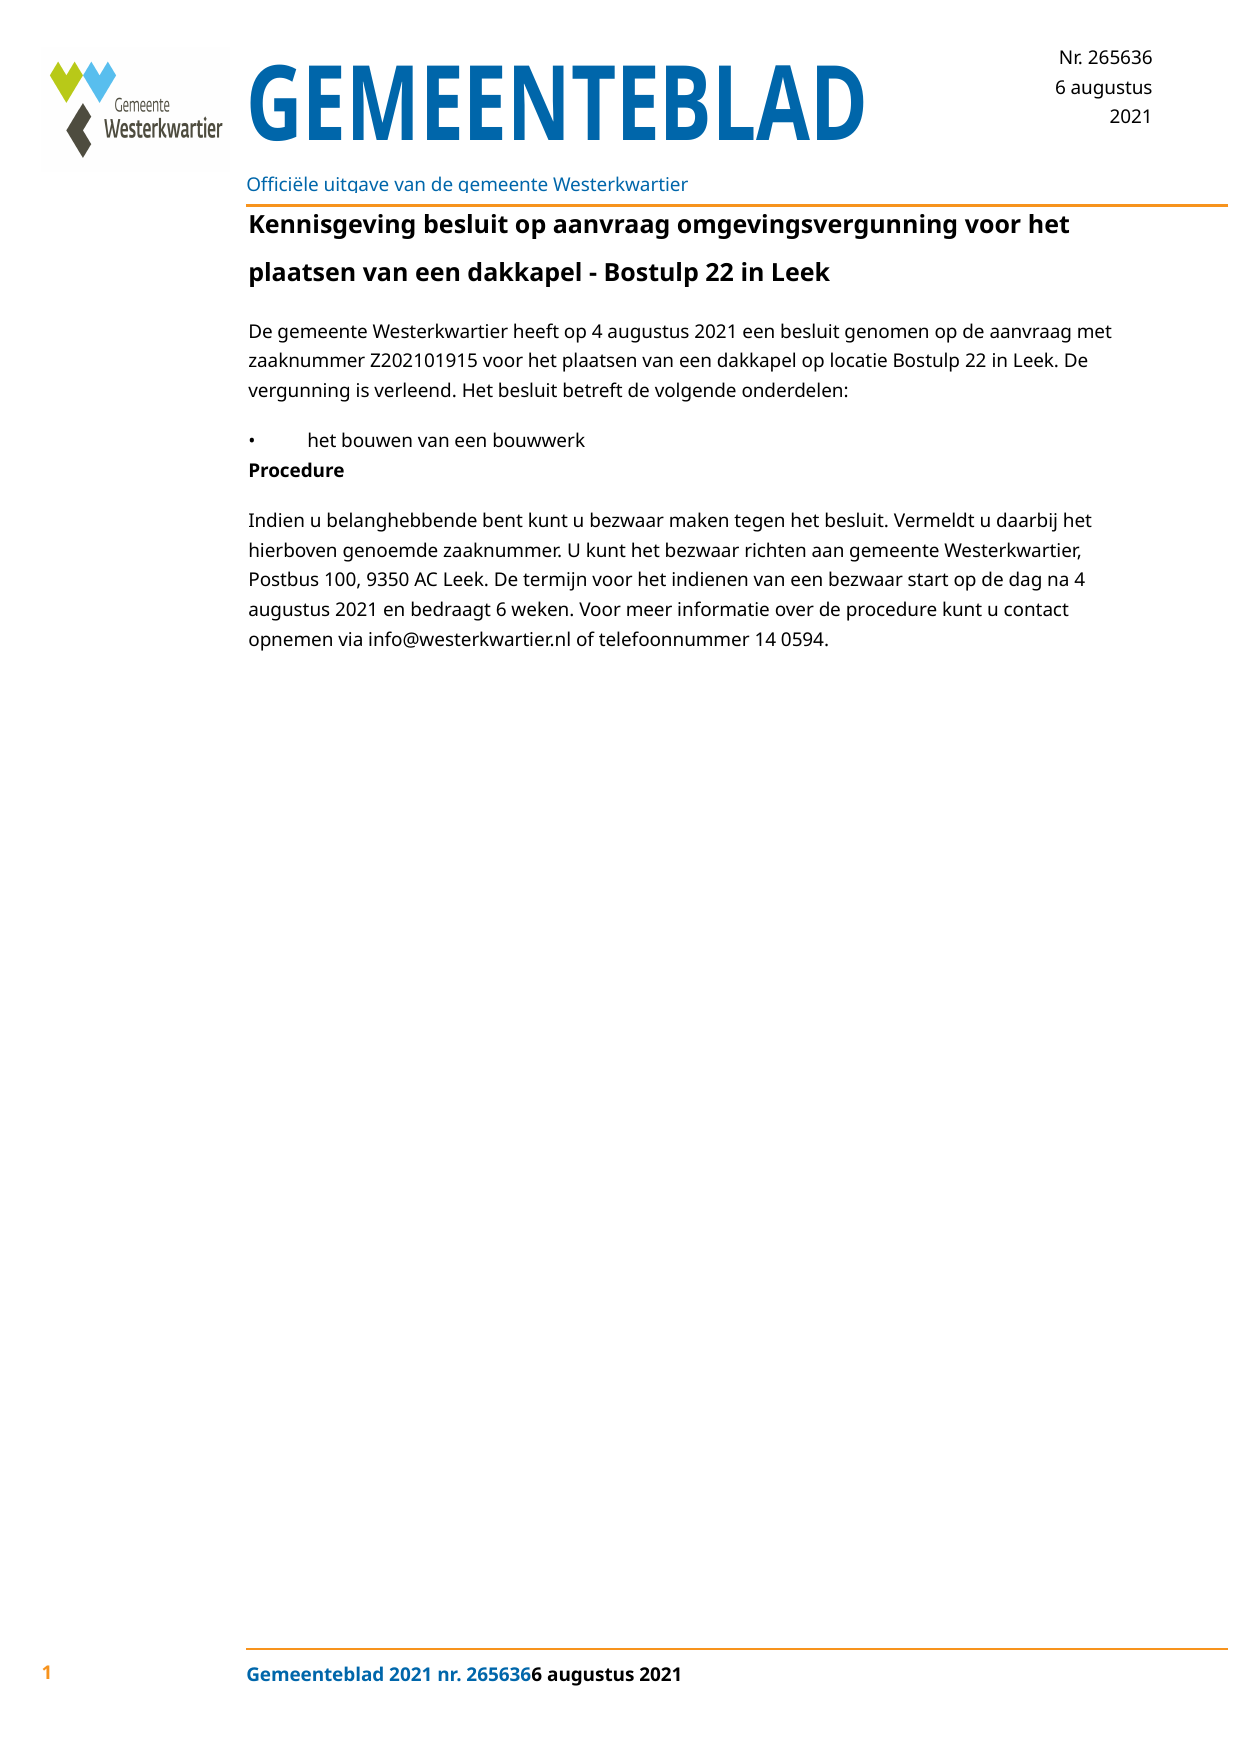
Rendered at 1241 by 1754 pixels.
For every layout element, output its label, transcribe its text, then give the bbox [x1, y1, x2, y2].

text De gemeente Westerkwartier heeft op 4 augustus 2021 een besluit genomen op de aanvraag met zaaknummer Z202101915 voor het plaatsen van een dakkapel op locatie Bostulp 22 in Leek. De vergunning is verleend. Het besluit betreft de volgende onderdelen: [248, 318, 1152, 403]
text Indien u belanghebbende bent kunt u bezwaar maken tegen het besluit. Vermeldt u daarbij het hierboven genoemde zaaknummer. U kunt het bezwaar richten aan gemeente Westerkwartier, Postbus 100, 9350 AC Leek. De termijn voor het indienen van een bezwaar start op de dag na 4 augustus 2021 en bedraagt 6 weken. Voor meer informatie over de procedure kunt u contact opnemen via info@westerkwartier.nl of telefoonnummer 14 0594. [248, 507, 1152, 652]
text Procedure [248, 457, 1152, 483]
picture [41, 47, 231, 172]
list het bouwen van een bouwwerk [248, 427, 1152, 453]
text Kennisgeving besluit op aanvraag omgevingsvergunning voor het plaatsen van een dakkapel - Bostulp 22 in Leek [248, 207, 1152, 288]
